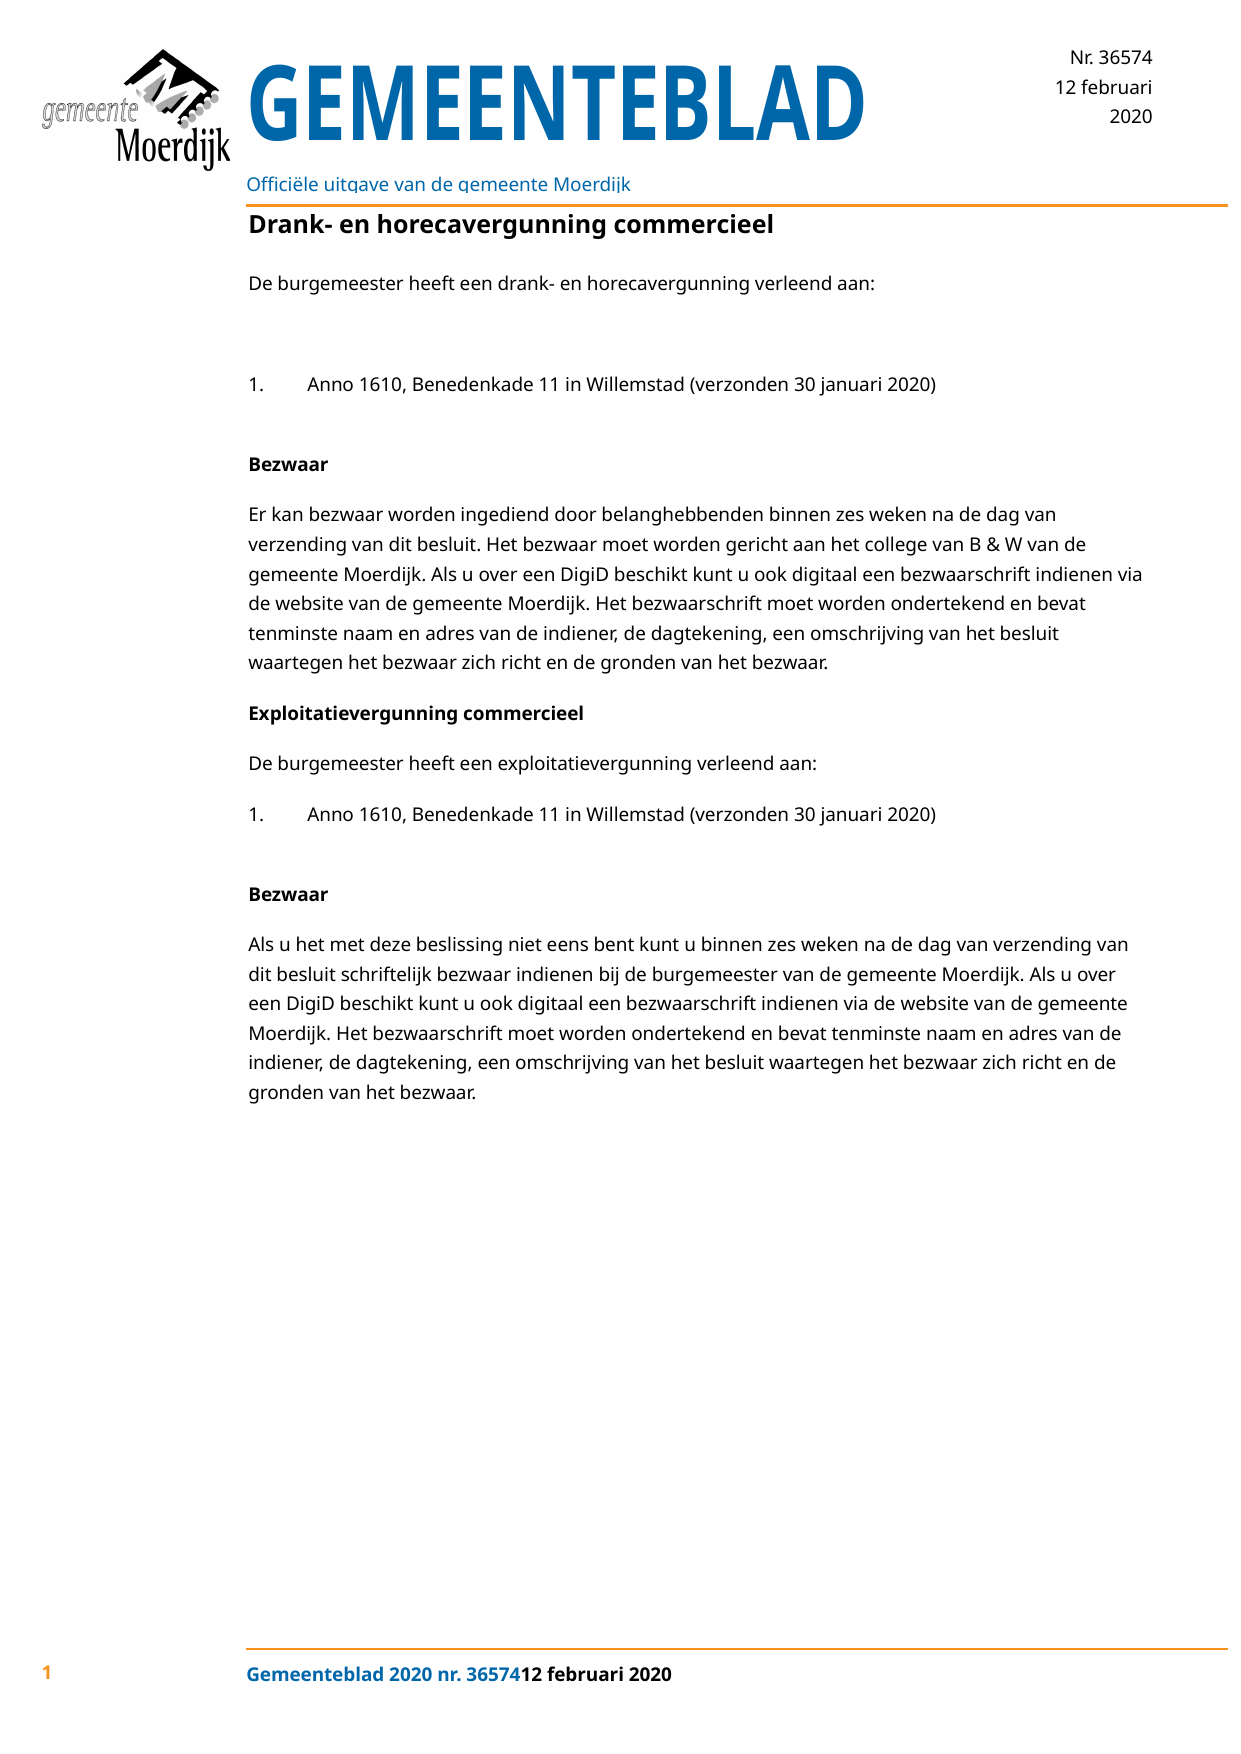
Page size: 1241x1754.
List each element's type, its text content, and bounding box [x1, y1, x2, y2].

picture [41, 47, 231, 172]
text Exploitatievergunning commercieel [248, 700, 1152, 726]
list Anno 1610, Benedenkade 11 in Willemstad (verzonden 30 januari 2020) [248, 801, 1152, 826]
text Als u het met deze beslissing niet eens bent kunt u binnen zes weken na de dag van verzending van dit besluit schriftelijk bezwaar indienen bij de burgemeester van de gemeente Moerdijk. Als u over een DigiD beschikt kunt u ook digitaal een bezwaarschrift indienen via de website van de gemeente Moerdijk. Het bezwaarschrift moet worden ondertekend en bevat tenminste naam en adres van de indiener, de dagtekening, een omschrijving van het besluit waartegen het bezwaar zich richt en de gronden van het bezwaar. [248, 931, 1152, 1105]
text De burgemeester heeft een exploitatievergunning verleend aan: [248, 750, 1152, 776]
text Drank- en horecavergunning commercieel [248, 207, 1152, 241]
text Bezwaar [248, 881, 1152, 906]
text Bezwaar [248, 451, 1152, 477]
list Anno 1610, Benedenkade 11 in Willemstad (verzonden 30 januari 2020) [248, 371, 1152, 397]
text De burgemeester heeft een drank- en horecavergunning verleend aan: [248, 270, 1152, 296]
text Er kan bezwaar worden ingediend door belanghebbenden binnen zes weken na de dag van verzending van dit besluit. Het bezwaar moet worden gericht aan het college van B & W van de gemeente Moerdijk. Als u over een DigiD beschikt kunt u ook digitaal een bezwaarschrift indienen via de website van de gemeente Moerdijk. Het bezwaarschrift moet worden ondertekend en bevat tenminste naam en adres van de indiener, de dagtekening, een omschrijving van het besluit waartegen het bezwaar zich richt en de gronden van het bezwaar. [248, 502, 1152, 675]
